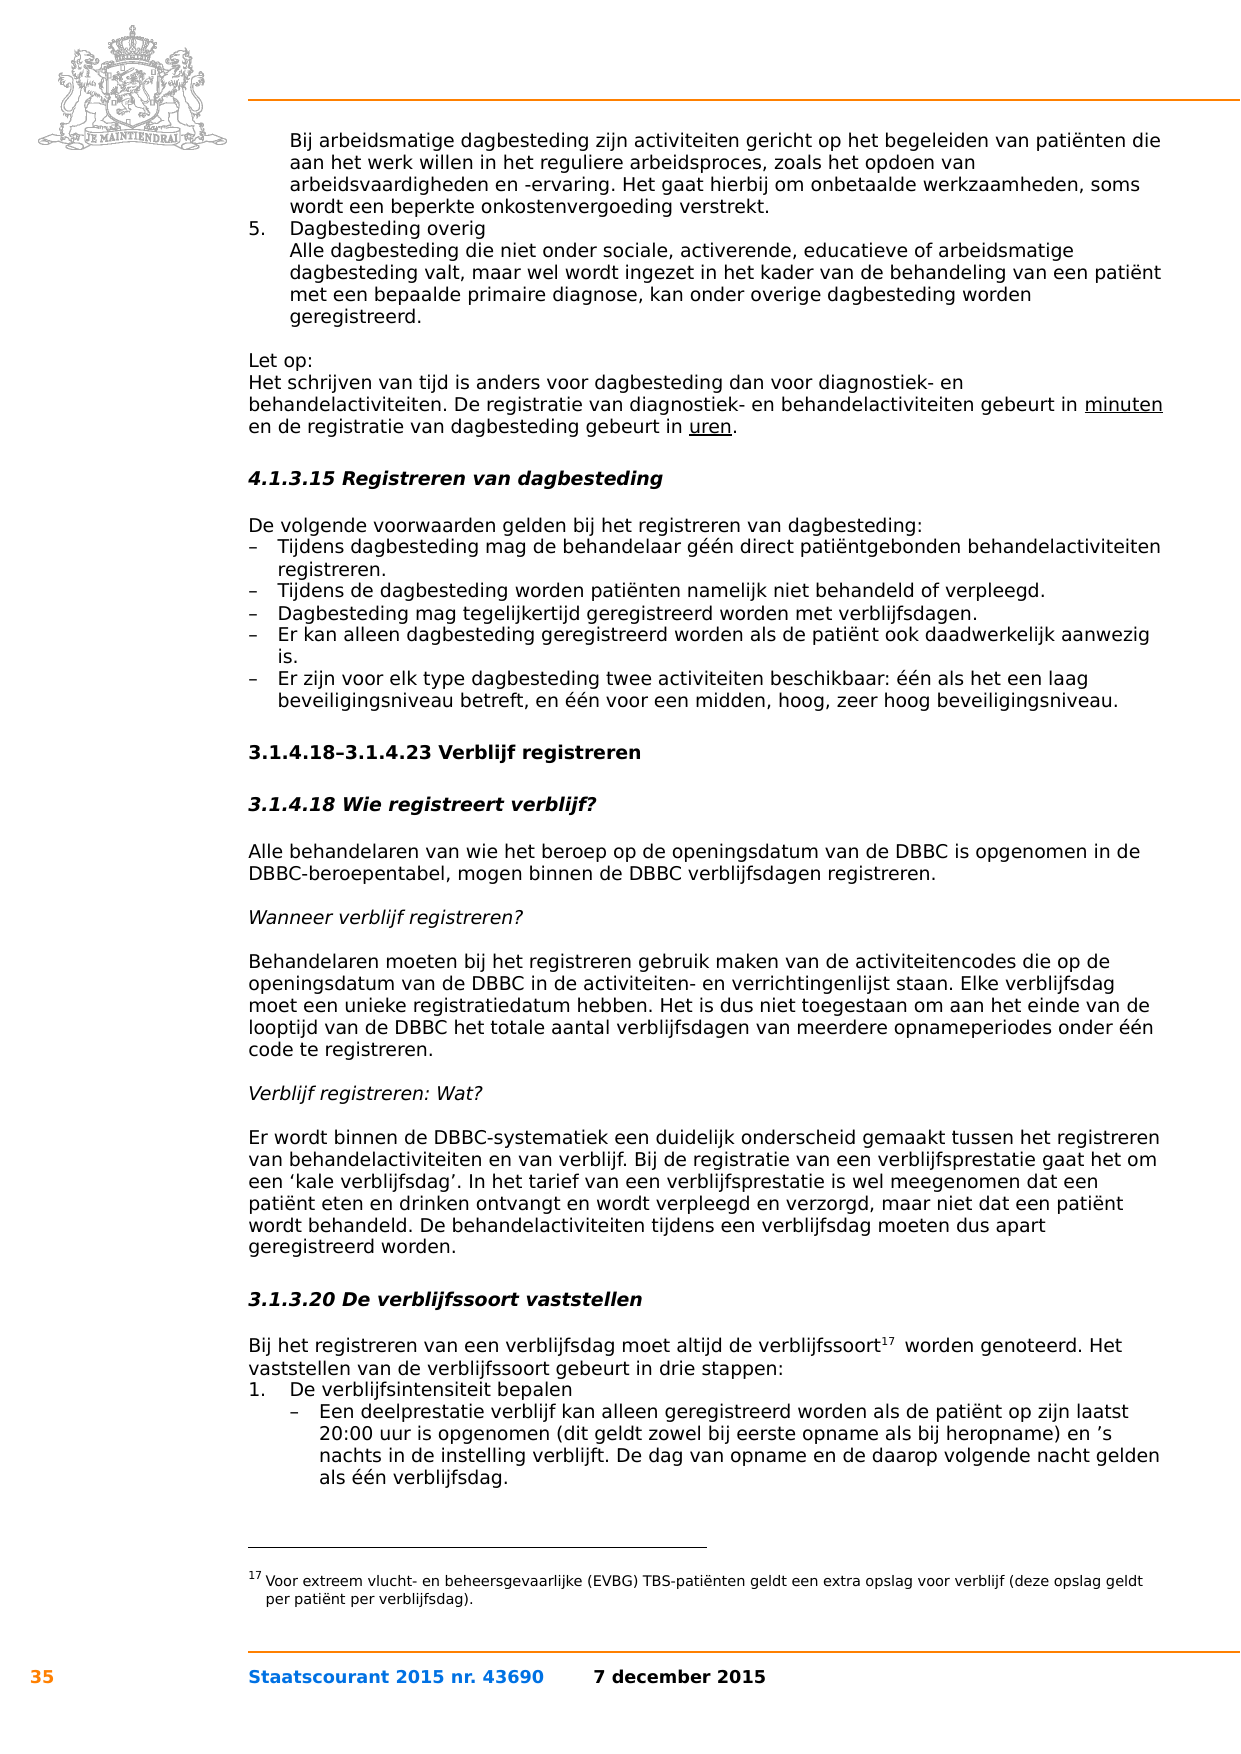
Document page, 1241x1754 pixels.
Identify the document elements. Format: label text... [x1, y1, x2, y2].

text – Dagbesteding mag tegelijkertijd geregistreerd worden met verblijfsdagen. [248, 602, 1163, 624]
text – Tijdens dagbesteding mag de behandelaar géén direct patiëntgebonden behandelactiviteiten registreren. [248, 536, 1163, 580]
text 1. De verblijfsintensiteit bepalen [248, 1379, 1163, 1401]
subtitle 4.1.3.15 Registreren van dagbesteding [248, 467, 1163, 489]
text Bij het registreren van een verblijfsdag moet altijd de verblijfssoort worden genoteerd. Het vaststellen van de verblijfssoort gebeurt in drie stappen: [248, 1335, 1163, 1379]
subtitle 3.1.4.18 Wie registreert verblijf? [248, 794, 1163, 816]
text Bij arbeidsmatige dagbesteding zijn activiteiten gericht op het begeleiden van patiënten die aan het werk willen in het reguliere arbeidsproces, zoals het opdoen van arbeidsvaardigheden en -ervaring. Het gaat hierbij om onbetaalde werkzaamheden, soms wordt een beperkte onkostenvergoeding verstrekt. [289, 130, 1163, 218]
text – Tijdens de dagbesteding worden patiënten namelijk niet behandeld of verpleegd. [248, 580, 1163, 602]
subtitle Wanneer verblijf registreren? [248, 907, 1163, 929]
subtitle Verblijf registreren: Wat? [248, 1083, 1163, 1105]
picture [38, 25, 227, 150]
subtitle 3.1.3.20 De verblijfssoort vaststellen [248, 1288, 1163, 1310]
text – Een deelprestatie verblijf kan alleen geregistreerd worden als de patiënt op zijn laatst 20:00 uur is opgenomen (dit geldt zowel bij eerste opname als bij heropname) en ’s nachts in de instelling verblijft. De dag van opname en de daarop volgende nacht gelden als één verblijfsdag. [289, 1401, 1163, 1489]
text Alle behandelaren van wie het beroep op de openingsdatum van de DBBC is opgenomen in de DBBC-beroepentabel, mogen binnen de DBBC verblijfsdagen registreren. [248, 841, 1163, 885]
text De volgende voorwaarden gelden bij het registreren van dagbesteding: [248, 514, 1163, 536]
subtitle 3.1.4.18–3.1.4.23 Verblijf registreren [248, 742, 1163, 764]
text Er wordt binnen de DBBC-systematiek een duidelijk onderscheid gemaakt tussen het registreren van behandelactiviteiten en van verblijf. Bij de registratie van een verblijfsprestatie gaat het om een ‘kale verblijfsdag’. In het tarief van een verblijfsprestatie is wel meegenomen dat een patiënt eten en drinken ontvangt en wordt verpleegd en verzorgd, maar niet dat een patiënt wordt behandeld. De behandelactiviteiten tijdens een verblijfsdag moeten dus apart geregistreerd worden. [248, 1127, 1163, 1258]
text Behandelaren moeten bij het registreren gebruik maken van de activiteitencodes die op de openingsdatum van de DBBC in de activiteiten- en verrichtingenlijst staan. Elke verblijfsdag moet een unieke registratiedatum hebben. Het is dus niet toegestaan om aan het einde van de looptijd van de DBBC het totale aantal verblijfsdagen van meerdere opnameperiodes onder één code te registreren. [248, 951, 1163, 1061]
text Voor extreem vlucht- en beheersgevaarlijke (EVBG) TBS-patiënten geldt een extra opslag voor verblijf (deze opslag geldt per patiënt per verblijfsdag). [248, 1569, 1163, 1608]
text Het schrijven van tijd is anders voor dagbesteding dan voor diagnostiek- en behandelactiviteiten. De registratie van diagnostiek- en behandelactiviteiten gebeurt in minuten en de registratie van dagbesteding gebeurt in uren. [248, 372, 1163, 437]
text – Er kan alleen dagbesteding geregistreerd worden als de patiënt ook daadwerkelijk aanwezig is. [248, 624, 1163, 668]
text 5. Dagbesteding overig [248, 218, 1163, 240]
text Let op: [248, 349, 1163, 372]
text – Er zijn voor elk type dagbesteding twee activiteiten beschikbaar: één als het een laag beveiligingsniveau betreft, en één voor een midden, hoog, zeer hoog beveiligingsniveau. [248, 668, 1163, 712]
text Alle dagbesteding die niet onder sociale, activerende, educatieve of arbeidsmatige dagbesteding valt, maar wel wordt ingezet in het kader van de behandeling van een patiënt met een bepaalde primaire diagnose, kan onder overige dagbesteding worden geregistreerd. [289, 240, 1163, 328]
